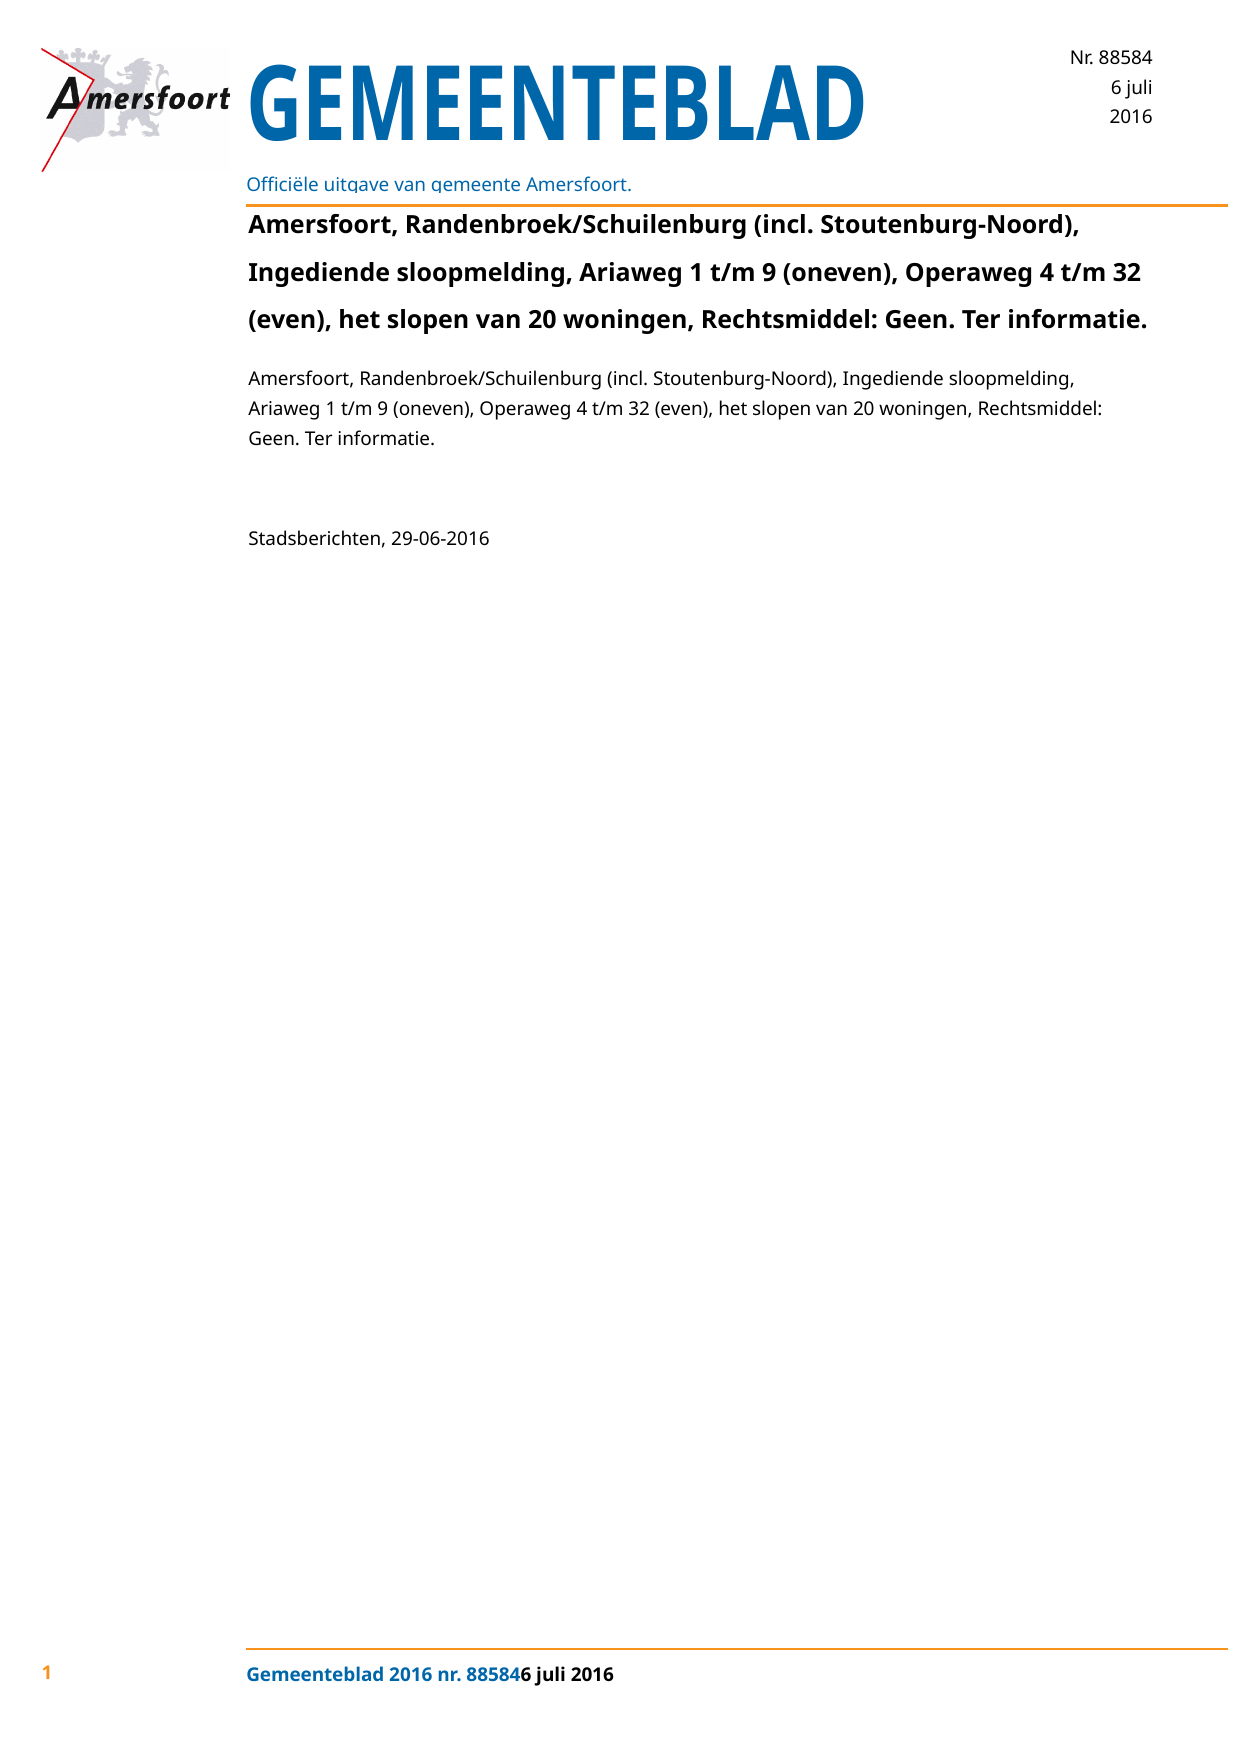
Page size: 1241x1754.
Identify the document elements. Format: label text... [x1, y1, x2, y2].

text Amersfoort, Randenbroek/Schuilenburg (incl. Stoutenburg-Noord), Ingediende sloopmelding, Ariaweg 1 t/m 9 (oneven), Operaweg 4 t/m 32 (even), het slopen van 20 woningen, Rechtsmiddel: Geen. Ter informatie. [248, 207, 1152, 336]
picture [41, 47, 231, 172]
text Amersfoort, Randenbroek/Schuilenburg (incl. Stoutenburg-Noord), Ingediende sloopmelding, Ariaweg 1 t/m 9 (oneven), Operaweg 4 t/m 32 (even), het slopen van 20 woningen, Rechtsmiddel: Geen. Ter informatie. [248, 366, 1152, 450]
text Stadsberichten, 29-06-2016 [248, 526, 1152, 551]
